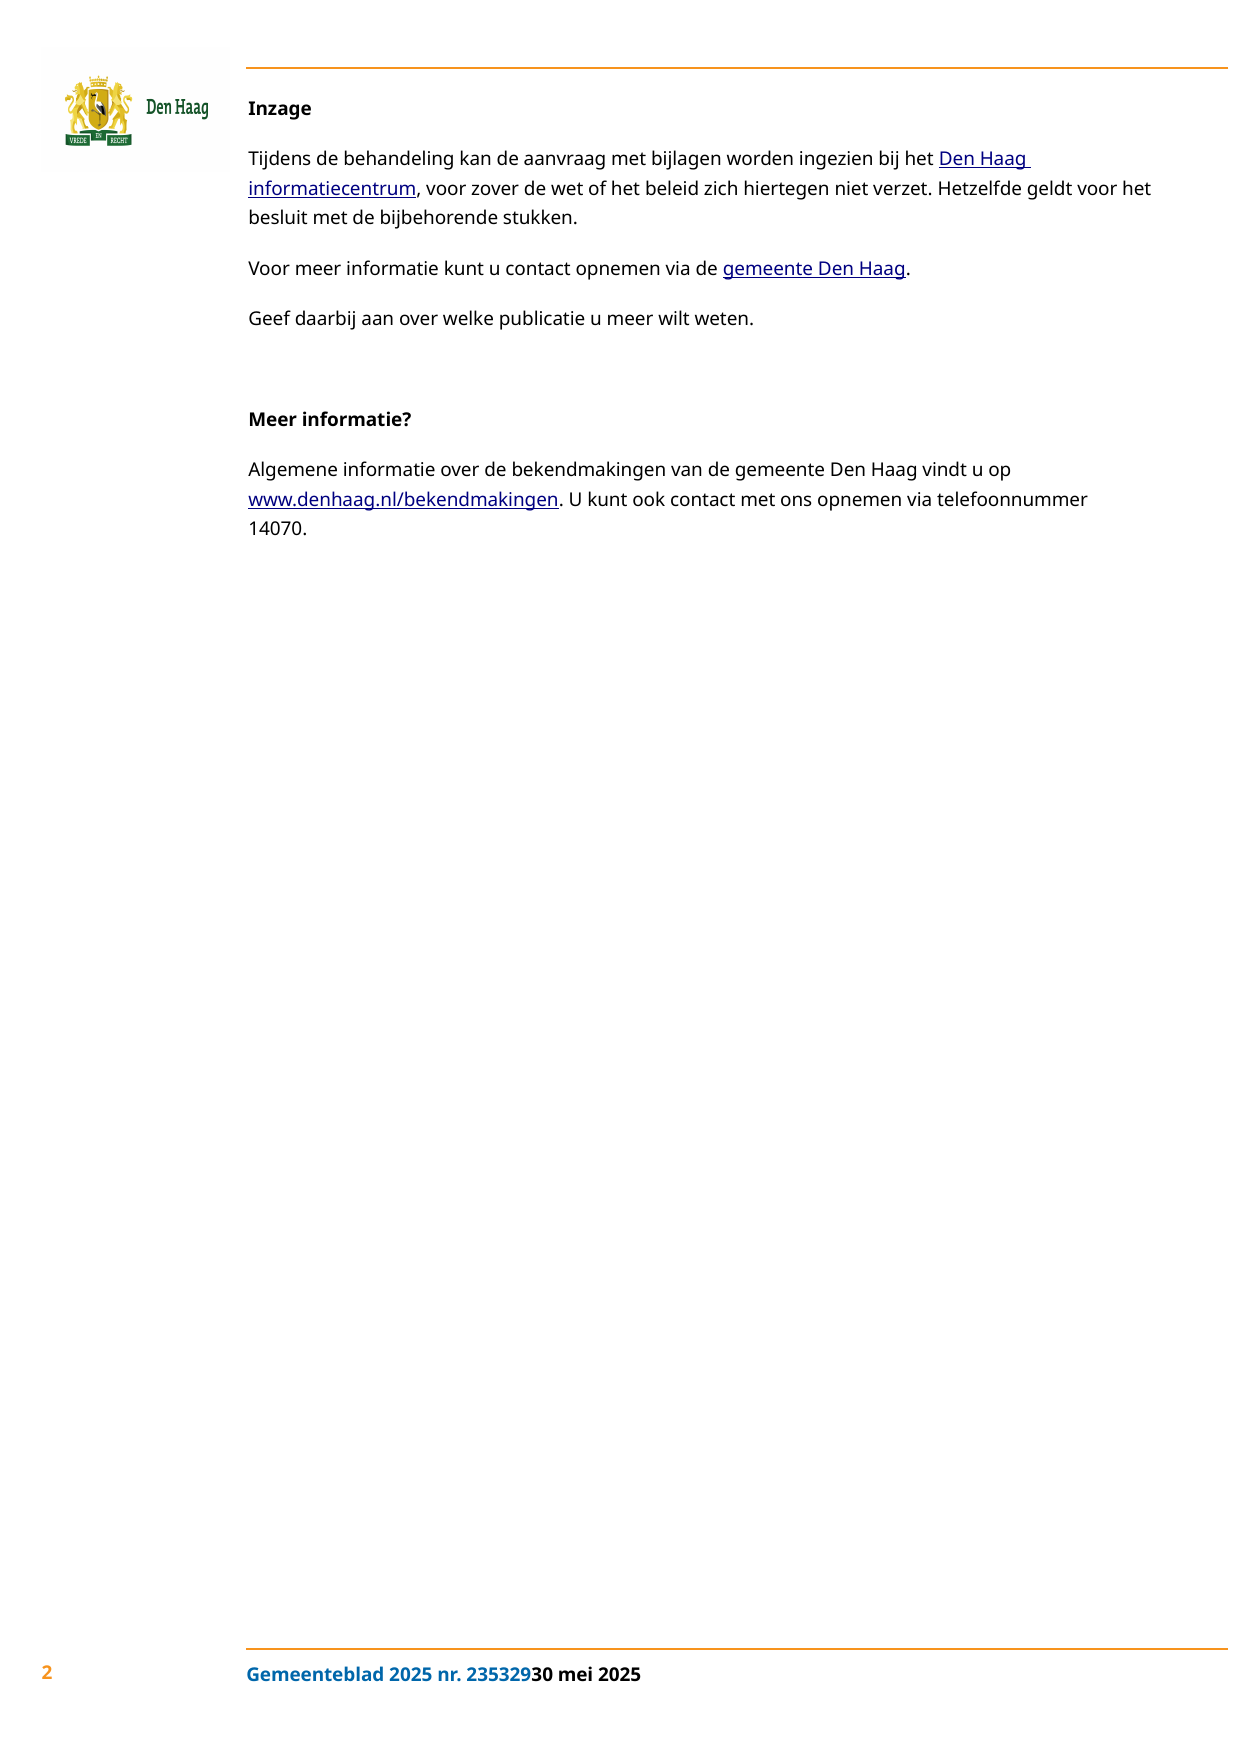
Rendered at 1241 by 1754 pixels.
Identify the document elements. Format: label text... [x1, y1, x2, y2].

text Inzage [248, 95, 1152, 121]
text Tijdens de behandeling kan de aanvraag met bijlagen worden ingezien bij het Den Haag informatiecentrum, voor zover de wet of het beleid zich hiertegen niet verzet. Hetzelfde geldt voor het besluit met de bijbehorende stukken. [248, 145, 1152, 230]
text Algemene informatie over de bekendmakingen van de gemeente Den Haag vindt u op www.denhaag.nl/bekendmakingen. U kunt ook contact met ons opnemen via telefoonnummer 14070. [248, 456, 1152, 541]
text Meer informatie? [248, 406, 1152, 432]
text Geef daarbij aan over welke publicatie u meer wilt weten. [248, 305, 1152, 331]
picture [41, 47, 231, 172]
text Voor meer informatie kunt u contact opnemen via de gemeente Den Haag. [248, 255, 1152, 281]
